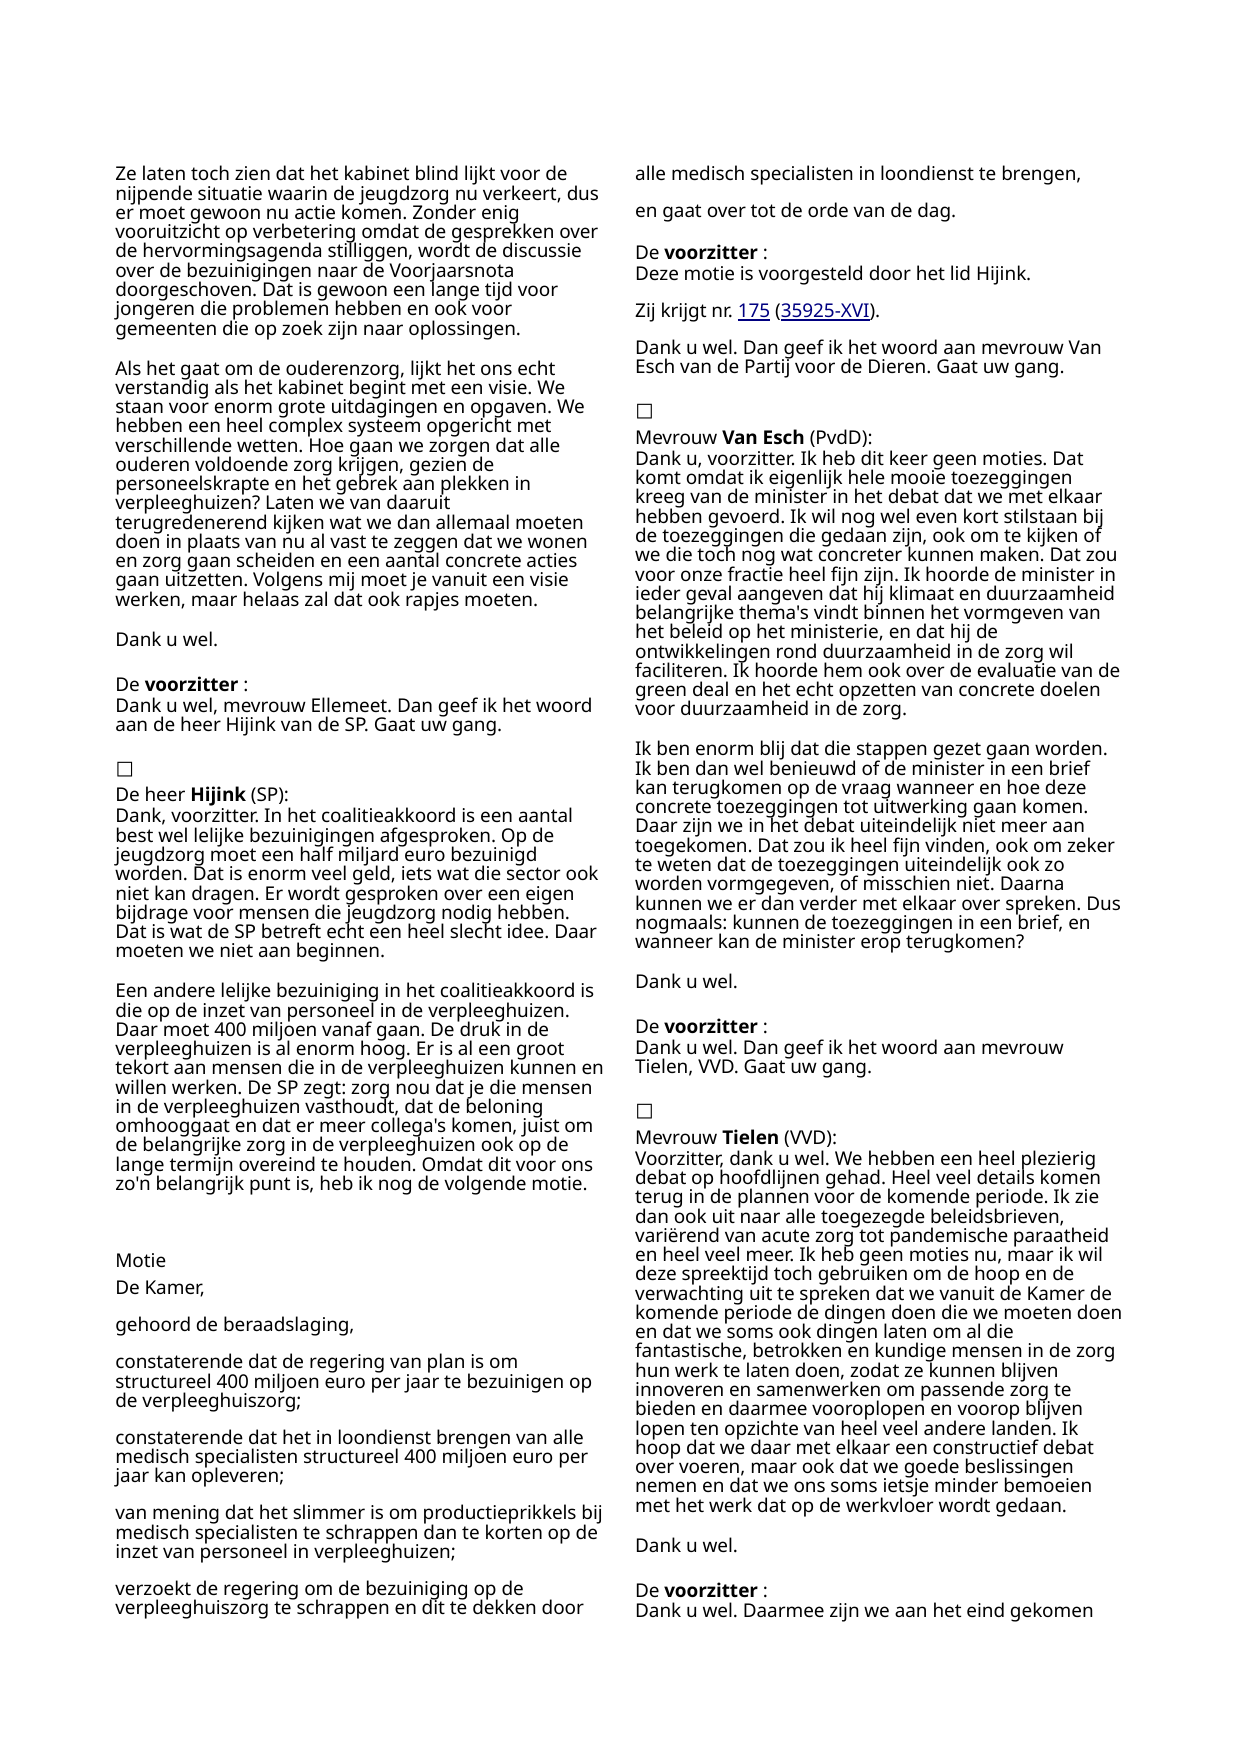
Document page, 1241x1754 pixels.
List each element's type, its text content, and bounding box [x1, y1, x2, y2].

text van mening dat het slimmer is om productieprikkels bij medisch specialisten te schrappen dan te korten op de inzet van personeel in verpleeghuizen; [115, 1504, 605, 1562]
text Dank, voorzitter. In het coalitieakkoord is een aantal best wel lelijke bezuinigingen afgesproken. Op de jeugdzorg moet een half miljard euro bezuinigd worden. Dat is enorm veel geld, iets wat die sector ook niet kan dragen. Er wordt gesproken over een eigen bijdrage voor mensen die jeugdzorg nodig hebben. Dat is wat de SP betreft echt een heel slecht idee. Daar moeten we niet aan beginnen. [115, 807, 605, 962]
text ⬜ [635, 1098, 1125, 1124]
text De heer Hijink (SP): [115, 782, 605, 807]
text Ze laten toch zien dat het kabinet blind lijkt voor de nijpende situatie waarin de jeugdzorg nu verkeert, dus er moet gewoon nu actie komen. Zonder enig vooruitzicht op verbetering omdat de gesprekken over de hervormingsagenda stilliggen, wordt de discussie over de bezuinigingen naar de Voorjaarsnota doorgeschoven. Dat is gewoon een lange tijd voor jongeren die problemen hebben en ook voor gemeenten die op zoek zijn naar oplossingen. [115, 165, 605, 339]
text Een andere lelijke bezuiniging in het coalitieakkoord is die op de inzet van personeel in de verpleeghuizen. Daar moet 400 miljoen vanaf gaan. De druk in de verpleeghuizen is al enorm hoog. Er is al een groot tekort aan mensen die in de verpleeghuizen kunnen en willen werken. De SP zegt: zorg nou dat je die mensen in de verpleeghuizen vasthoudt, dat de beloning omhooggaat en dat er meer collega's komen, juist om de belangrijke zorg in de verpleeghuizen ook op de lange termijn overeind te houden. Omdat dit voor ons zo'n belangrijk punt is, heb ik nog de volgende motie. [115, 982, 605, 1194]
text Zij krijgt nr. 175 (35925-XVI). [635, 302, 1125, 321]
text Mevrouw Tielen (VVD): [635, 1124, 1125, 1150]
text De voorzitter : [115, 671, 605, 697]
text Dank u wel. Daarmee zijn we aan het eind gekomen [635, 1602, 1125, 1622]
text De voorzitter : [635, 1013, 1125, 1039]
text constaterende dat de regering van plan is om structureel 400 miljoen euro per jaar te bezuinigen op de verpleeghuiszorg; [115, 1353, 605, 1411]
text Deze motie is voorgesteld door het lid Hijink. [635, 265, 1125, 284]
text ⬜ [115, 756, 605, 782]
text Dank u wel. Dan geef ik het woord aan mevrouw Van Esch van de Partij voor de Dieren. Gaat uw gang. [635, 339, 1125, 378]
text Dank u wel. Dan geef ik het woord aan mevrouw Tielen, VVD. Gaat uw gang. [635, 1039, 1125, 1077]
text Voorzitter, dank u wel. We hebben een heel plezierig debat op hoofdlijnen gehad. Heel veel details komen terug in de plannen voor de komende periode. Ik zie dan ook uit naar alle toegezegde beleidsbrieven, variërend van acute zorg tot pandemische paraatheid en heel veel meer. Ik heb geen moties nu, maar ik wil deze spreektijd toch gebruiken om de hoop en de verwachting uit te spreken dat we vanuit de Kamer de komende periode de dingen doen die we moeten doen en dat we soms ook dingen laten om al die fantastische, betrokken en kundige mensen in de zorg hun werk te laten doen, zodat ze kunnen blijven innoveren en samenwerken om passende zorg te bieden en daarmee vooroplopen en voorop blijven lopen ten opzichte van heel veel andere landen. Ik hoop dat we daar met elkaar een constructief debat over voeren, maar ook dat we goede beslissingen nemen en dat we ons soms ietsje minder bemoeien met het werk dat op de werkvloer wordt gedaan. [635, 1150, 1125, 1516]
text gehoord de beraadslaging, [115, 1316, 605, 1336]
text Dank u, voorzitter. Ik heb dit keer geen moties. Dat komt omdat ik eigenlijk hele mooie toezeggingen kreeg van de minister in het debat dat we met elkaar hebben gevoerd. Ik wil nog wel even kort stilstaan bij de toezeggingen die gedaan zijn, ook om te kijken of we die toch nog wat concreter kunnen maken. Dat zou voor onze fractie heel fijn zijn. Ik hoorde de minister in ieder geval aangeven dat hij klimaat en duurzaamheid belangrijke thema's vindt binnen het vormgeven van het beleid op het ministerie, en dat hij de ontwikkelingen rond duurzaamheid in de zorg wil faciliteren. Ik hoorde hem ook over de evaluatie van de green deal en het echt opzetten van concrete doelen voor duurzaamheid in de zorg. [635, 450, 1125, 720]
text en gaat over tot de orde van de dag. [635, 202, 1125, 222]
text alle medisch specialisten in loondienst te brengen, [635, 165, 1125, 184]
text constaterende dat het in loondienst brengen van alle medisch specialisten structureel 400 miljoen euro per jaar kan opleveren; [115, 1429, 605, 1487]
text Als het gaat om de ouderenzorg, lijkt het ons echt verstandig als het kabinet begint met een visie. We staan voor enorm grote uitdagingen en opgaven. We hebben een heel complex systeem opgericht met verschillende wetten. Hoe gaan we zorgen dat alle ouderen voldoende zorg krijgen, gezien de personeelskrapte en het gebrek aan plekken in verpleeghuizen? Laten we van daaruit terugredenerend kijken wat we dan allemaal moeten doen in plaats van nu al vast te zeggen dat we wonen en zorg gaan scheiden en een aantal concrete acties gaan uitzetten. Volgens mij moet je vanuit een visie werken, maar helaas zal dat ook rapjes moeten. [115, 359, 605, 610]
text De voorzitter : [635, 239, 1125, 265]
text ⬜ [635, 398, 1125, 424]
text Dank u wel, mevrouw Ellemeet. Dan geef ik het woord aan de heer Hijink van de SP. Gaat uw gang. [115, 697, 605, 735]
text De voorzitter : [635, 1577, 1125, 1602]
text Dank u wel. [635, 973, 1125, 992]
text Dank u wel. [635, 1537, 1125, 1556]
text Dank u wel. [115, 631, 605, 650]
text verzoekt de regering om de bezuiniging op de verpleeghuiszorg te schrappen en dit te dekken door [115, 1580, 605, 1618]
text De Kamer, [115, 1279, 605, 1299]
text Motie [115, 1248, 605, 1273]
text Mevrouw Van Esch (PvdD): [635, 424, 1125, 450]
text Ik ben enorm blij dat die stappen gezet gaan worden. Ik ben dan wel benieuwd of de minister in een brief kan terugkomen op de vraag wanneer en hoe deze concrete toezeggingen tot uitwerking gaan komen. Daar zijn we in het debat uiteindelijk niet meer aan toegekomen. Dat zou ik heel fijn vinden, ook om zeker te weten dat de toezeggingen uiteindelijk ook zo worden vormgegeven, of misschien niet. Daarna kunnen we er dan verder met elkaar over spreken. Dus nogmaals: kunnen de toezeggingen in een brief, en wanneer kan de minister erop terugkomen? [635, 740, 1125, 952]
